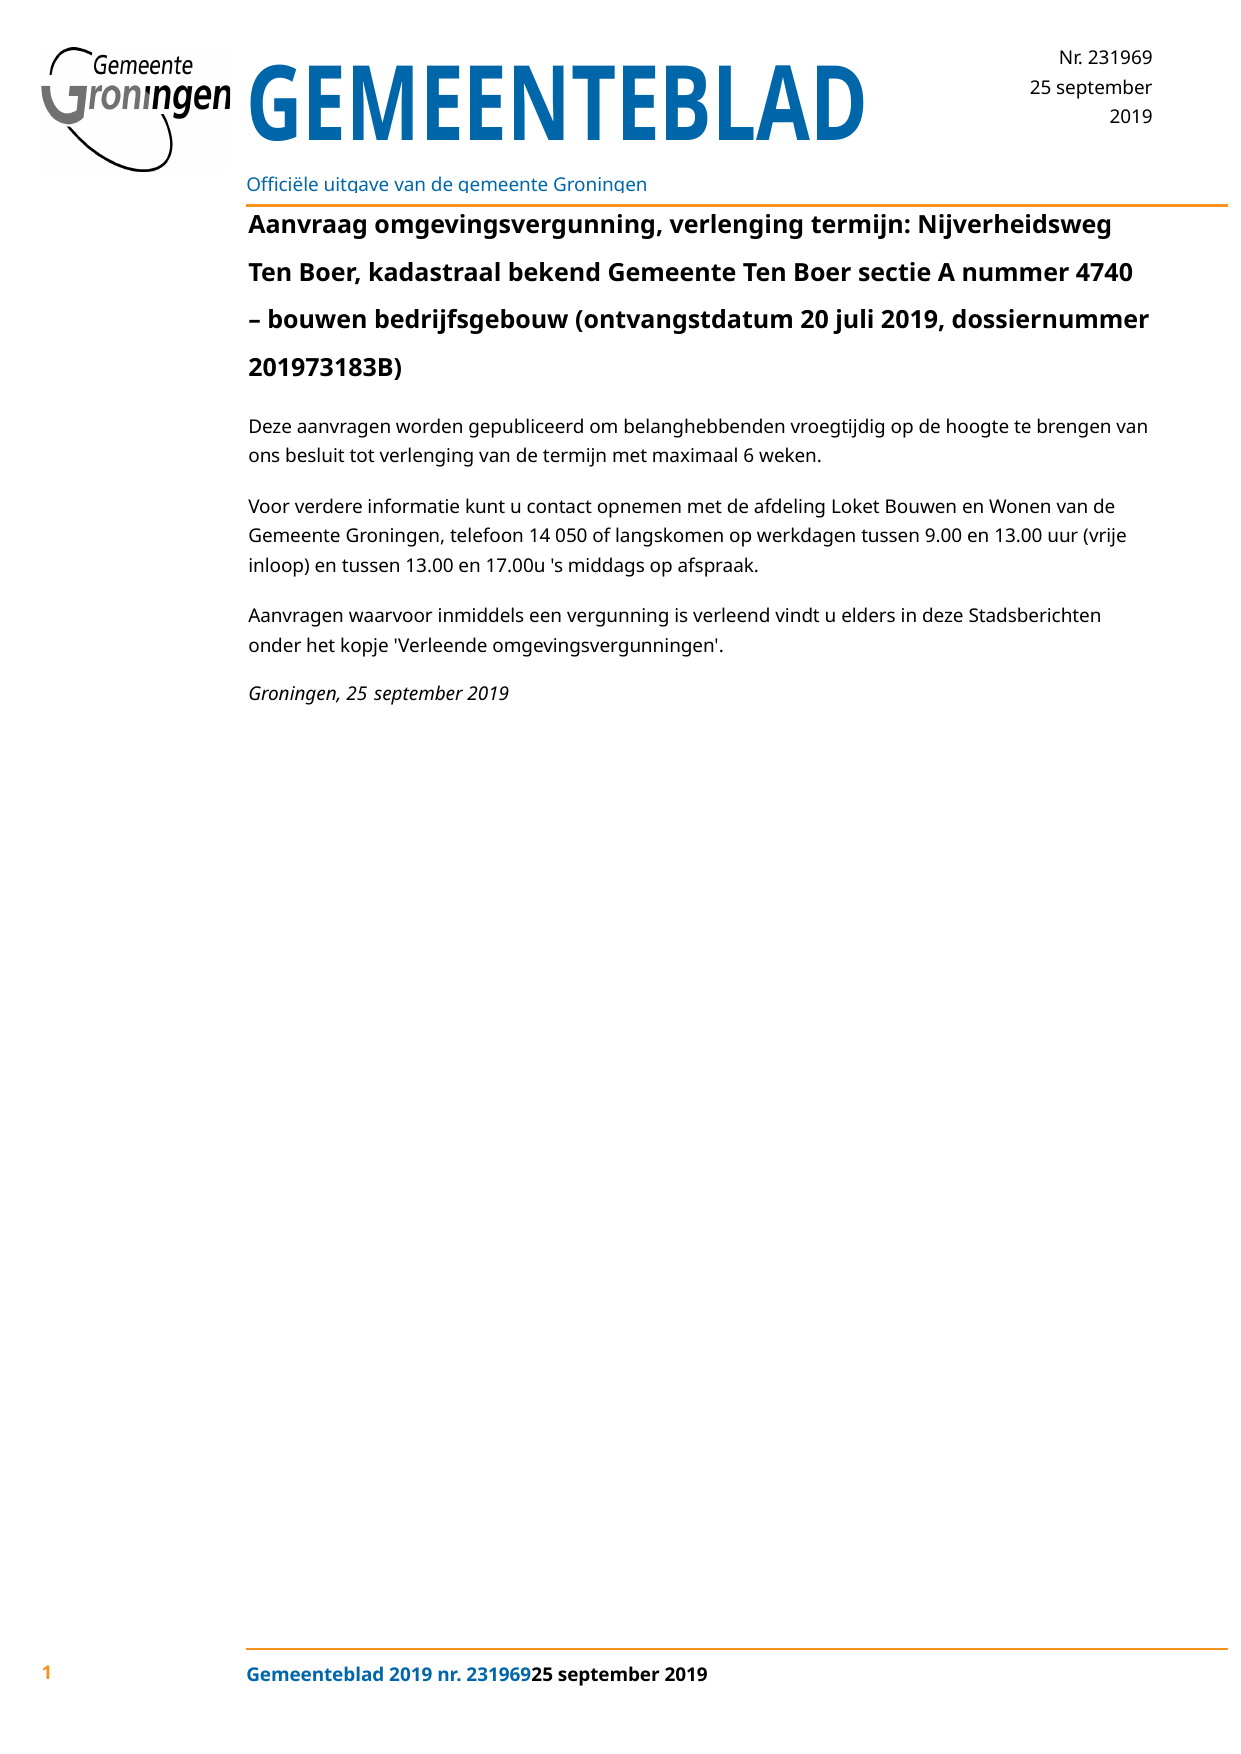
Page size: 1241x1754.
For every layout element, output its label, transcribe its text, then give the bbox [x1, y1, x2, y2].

text Groningen, 25 september 2019 [248, 680, 1152, 706]
picture [41, 47, 231, 172]
text Deze aanvragen worden gepubliceerd om belanghebbenden vroegtijdig op de hoogte te brengen van ons besluit tot verlenging van de termijn met maximaal 6 weken. [248, 413, 1152, 468]
text Voor verdere informatie kunt u contact opnemen met de afdeling Loket Bouwen en Wonen van de Gemeente Groningen, telefoon 14 050 of langskomen op werkdagen tussen 9.00 en 13.00 uur (vrije inloop) en tussen 13.00 en 17.00u 's middags op afspraak. [248, 493, 1152, 578]
text Aanvragen waarvoor inmiddels een vergunning is verleend vindt u elders in deze Stadsberichten onder het kopje 'Verleende omgevingsvergunningen'. [248, 603, 1152, 658]
text Aanvraag omgevingsvergunning, verlenging termijn: Nijverheidsweg Ten Boer, kadastraal bekend Gemeente Ten Boer sectie A nummer 4740 – bouwen bedrijfsgebouw (ontvangstdatum 20 juli 2019, dossiernummer 201973183B) [248, 207, 1152, 384]
